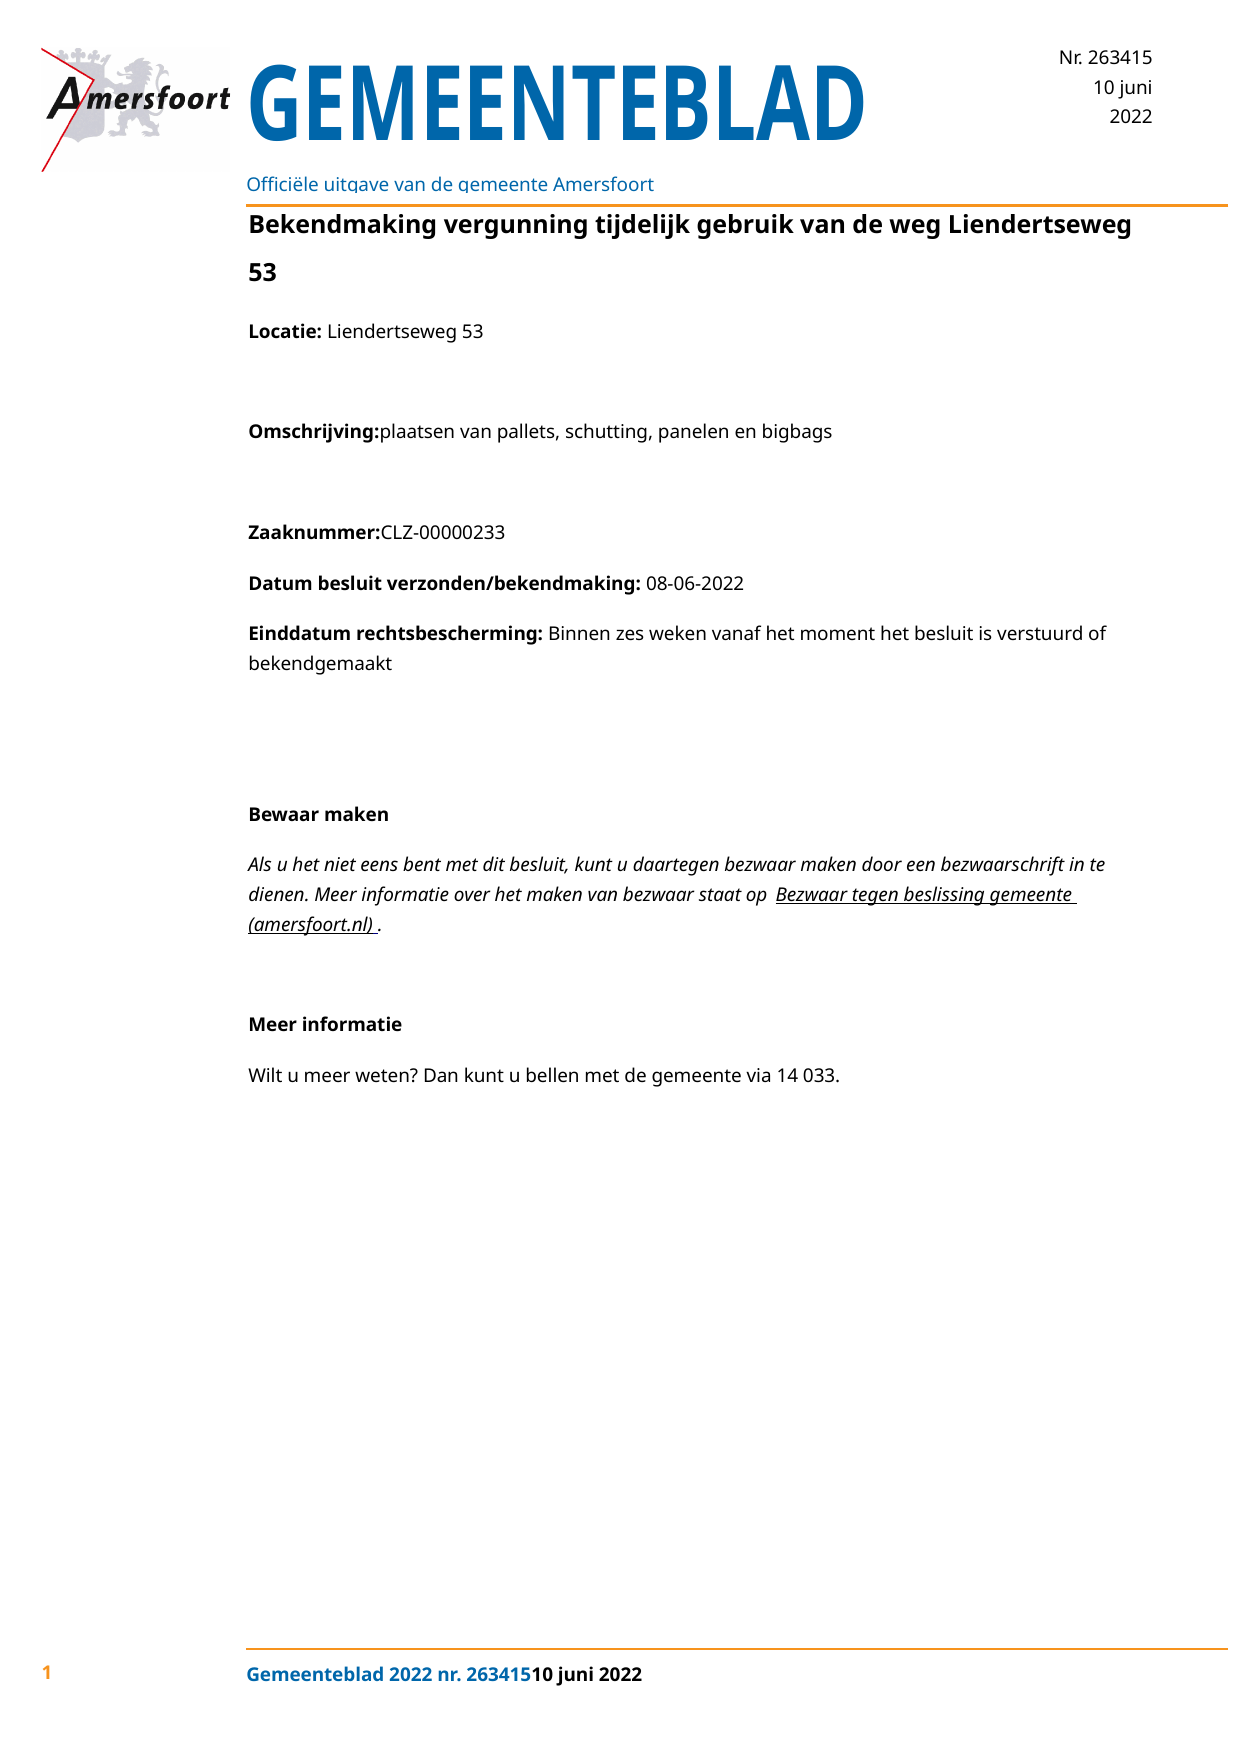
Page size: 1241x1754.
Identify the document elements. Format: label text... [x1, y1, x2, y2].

text Meer informatie [248, 1012, 1152, 1037]
picture [41, 47, 231, 172]
text Zaaknummer:CLZ-00000233 [248, 519, 1152, 545]
text Einddatum rechtsbescherming: Binnen zes weken vanaf het moment het besluit is verstuurd of bekendgemaakt [248, 620, 1152, 676]
text Bekendmaking vergunning tijdelijk gebruik van de weg Liendertseweg 53 [248, 207, 1152, 288]
text Datum besluit verzonden/bekendmaking: 08-06-2022 [248, 570, 1152, 596]
text Bewaar maken [248, 801, 1152, 827]
text Wilt u meer weten? Dan kunt u bellen met de gemeente via 14 033. [248, 1062, 1152, 1088]
text Locatie: Liendertseweg 53 [248, 318, 1152, 344]
text Omschrijving:plaatsen van pallets, schutting, panelen en bigbags [248, 419, 1152, 444]
text Als u het niet eens bent met dit besluit, kunt u daartegen bezwaar maken door een bezwaarschrift in te dienen. Meer informatie over het maken van bezwaar staat op Bezwaar tegen beslissing gemeente (amersfoort.nl) . [248, 852, 1152, 937]
